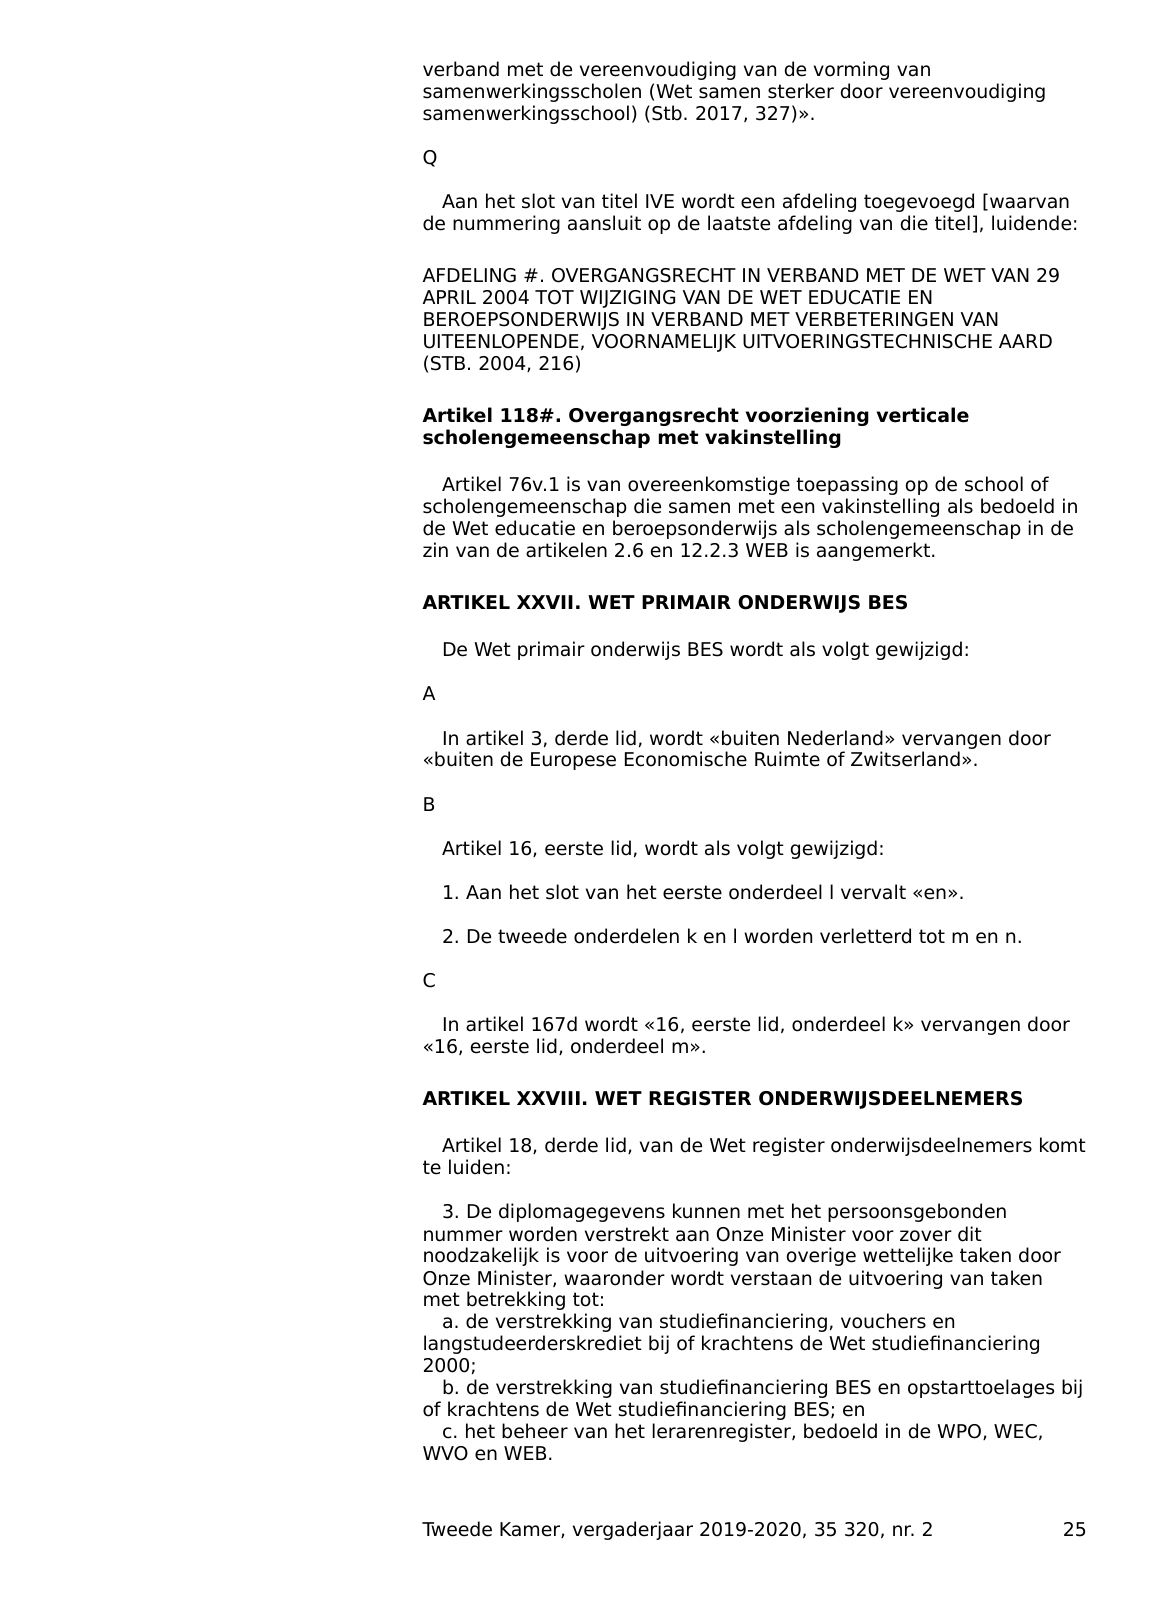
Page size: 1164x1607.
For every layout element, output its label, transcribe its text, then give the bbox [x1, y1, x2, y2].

text a. de verstrekking van studiefinanciering, vouchers en langstudeerderskrediet bij of krachtens de Wet studiefinanciering 2000; [422, 1311, 1087, 1377]
text 3. De diplomagegevens kunnen met het persoonsgebonden nummer worden verstrekt aan Onze Minister voor zover dit noodzakelijk is voor de uitvoering van overige wettelijke taken door Onze Minister, waaronder wordt verstaan de uitvoering van taken met betrekking tot: [422, 1201, 1087, 1311]
subtitle ARTIKEL XXVIII. WET REGISTER ONDERWIJSDEELNEMERS [422, 1088, 1087, 1110]
text 1. Aan het slot van het eerste onderdeel l vervalt «en». [422, 882, 1087, 904]
text c. het beheer van het lerarenregister, bedoeld in de WPO, WEC, WVO en WEB. [422, 1421, 1087, 1465]
text Artikel 18, derde lid, van de Wet register onderwijsdeelnemers komt te luiden: [422, 1135, 1087, 1179]
text In artikel 3, derde lid, wordt «buiten Nederland» vervangen door «buiten de Europese Economische Ruimte of Zwitserland». [422, 727, 1087, 771]
text Artikel 76v.1 is van overeenkomstige toepassing op de school of scholengemeenschap die samen met een vakinstelling als bedoeld in de Wet educatie en beroepsonderwijs als scholengemeenschap in de zin van de artikelen 2.6 en 12.2.3 WEB is aangemerkt. [422, 474, 1087, 562]
subtitle Artikel 118#. Overgangsrecht voorziening verticale scholengemeenschap met vakinstelling [422, 405, 1087, 449]
text b. de verstrekking van studiefinanciering BES en opstarttoelages bij of krachtens de Wet studiefinanciering BES; en [422, 1377, 1087, 1421]
subtitle ARTIKEL XXVII. WET PRIMAIR ONDERWIJS BES [422, 592, 1087, 614]
text Aan het slot van titel IVE wordt een afdeling toegevoegd [waarvan de nummering aansluit op de laatste afdeling van die titel], luidende: [422, 191, 1087, 235]
subtitle AFDELING #. OVERGANGSRECHT IN VERBAND MET DE WET VAN 29 APRIL 2004 TOT WIJZIGING VAN DE WET EDUCATIE EN BEROEPSONDERWIJS IN VERBAND MET VERBETERINGEN VAN UITEENLOPENDE, VOORNAMELIJK UITVOERINGSTECHNISCHE AARD (STB. 2004, 216) [422, 265, 1087, 375]
text Q [422, 147, 1087, 169]
text verband met de vereenvoudiging van de vorming van samenwerkingsscholen (Wet samen sterker door vereenvoudiging samenwerkingsschool) (Stb. 2017, 327)». [422, 59, 1087, 125]
text 2. De tweede onderdelen k en l worden verletterd tot m en n. [422, 926, 1087, 948]
text A [422, 683, 1087, 705]
text De Wet primair onderwijs BES wordt als volgt gewijzigd: [422, 639, 1087, 661]
text Artikel 16, eerste lid, wordt als volgt gewijzigd: [422, 838, 1087, 860]
text C [422, 970, 1087, 992]
text In artikel 167d wordt «16, eerste lid, onderdeel k» vervangen door «16, eerste lid, onderdeel m». [422, 1014, 1087, 1058]
text B [422, 793, 1087, 816]
